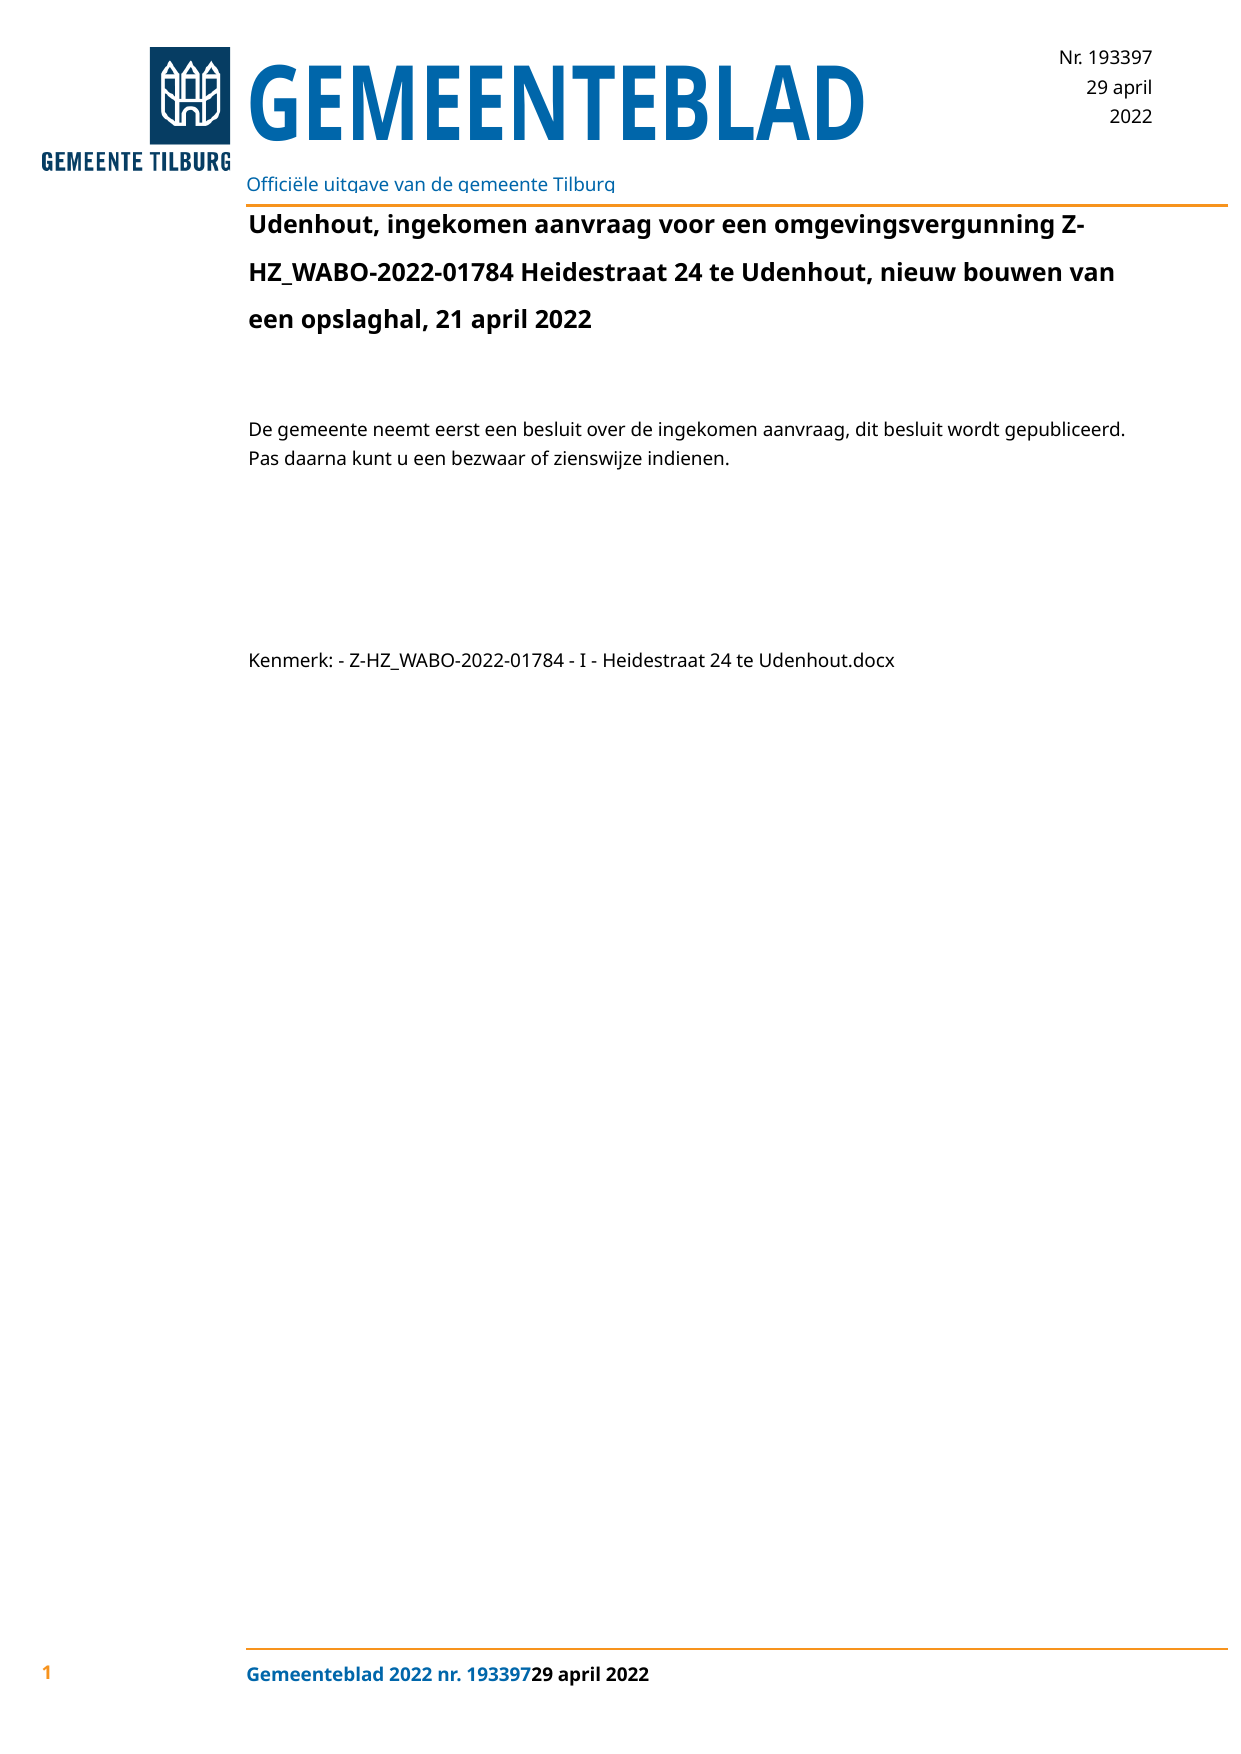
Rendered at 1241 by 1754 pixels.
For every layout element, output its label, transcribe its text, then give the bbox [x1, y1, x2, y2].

picture [41, 47, 231, 172]
text Udenhout, ingekomen aanvraag voor een omgevingsvergunning Z-HZ_WABO-2022-01784 Heidestraat 24 te Udenhout, nieuw bouwen van een opslaghal, 21 april 2022 [248, 207, 1152, 336]
text Kenmerk: - Z-HZ_WABO-2022-01784 - I - Heidestraat 24 te Udenhout.docx [248, 647, 1152, 673]
text De gemeente neemt eerst een besluit over de ingekomen aanvraag, dit besluit wordt gepubliceerd. Pas daarna kunt u een bezwaar of zienswijze indienen. [248, 416, 1152, 471]
